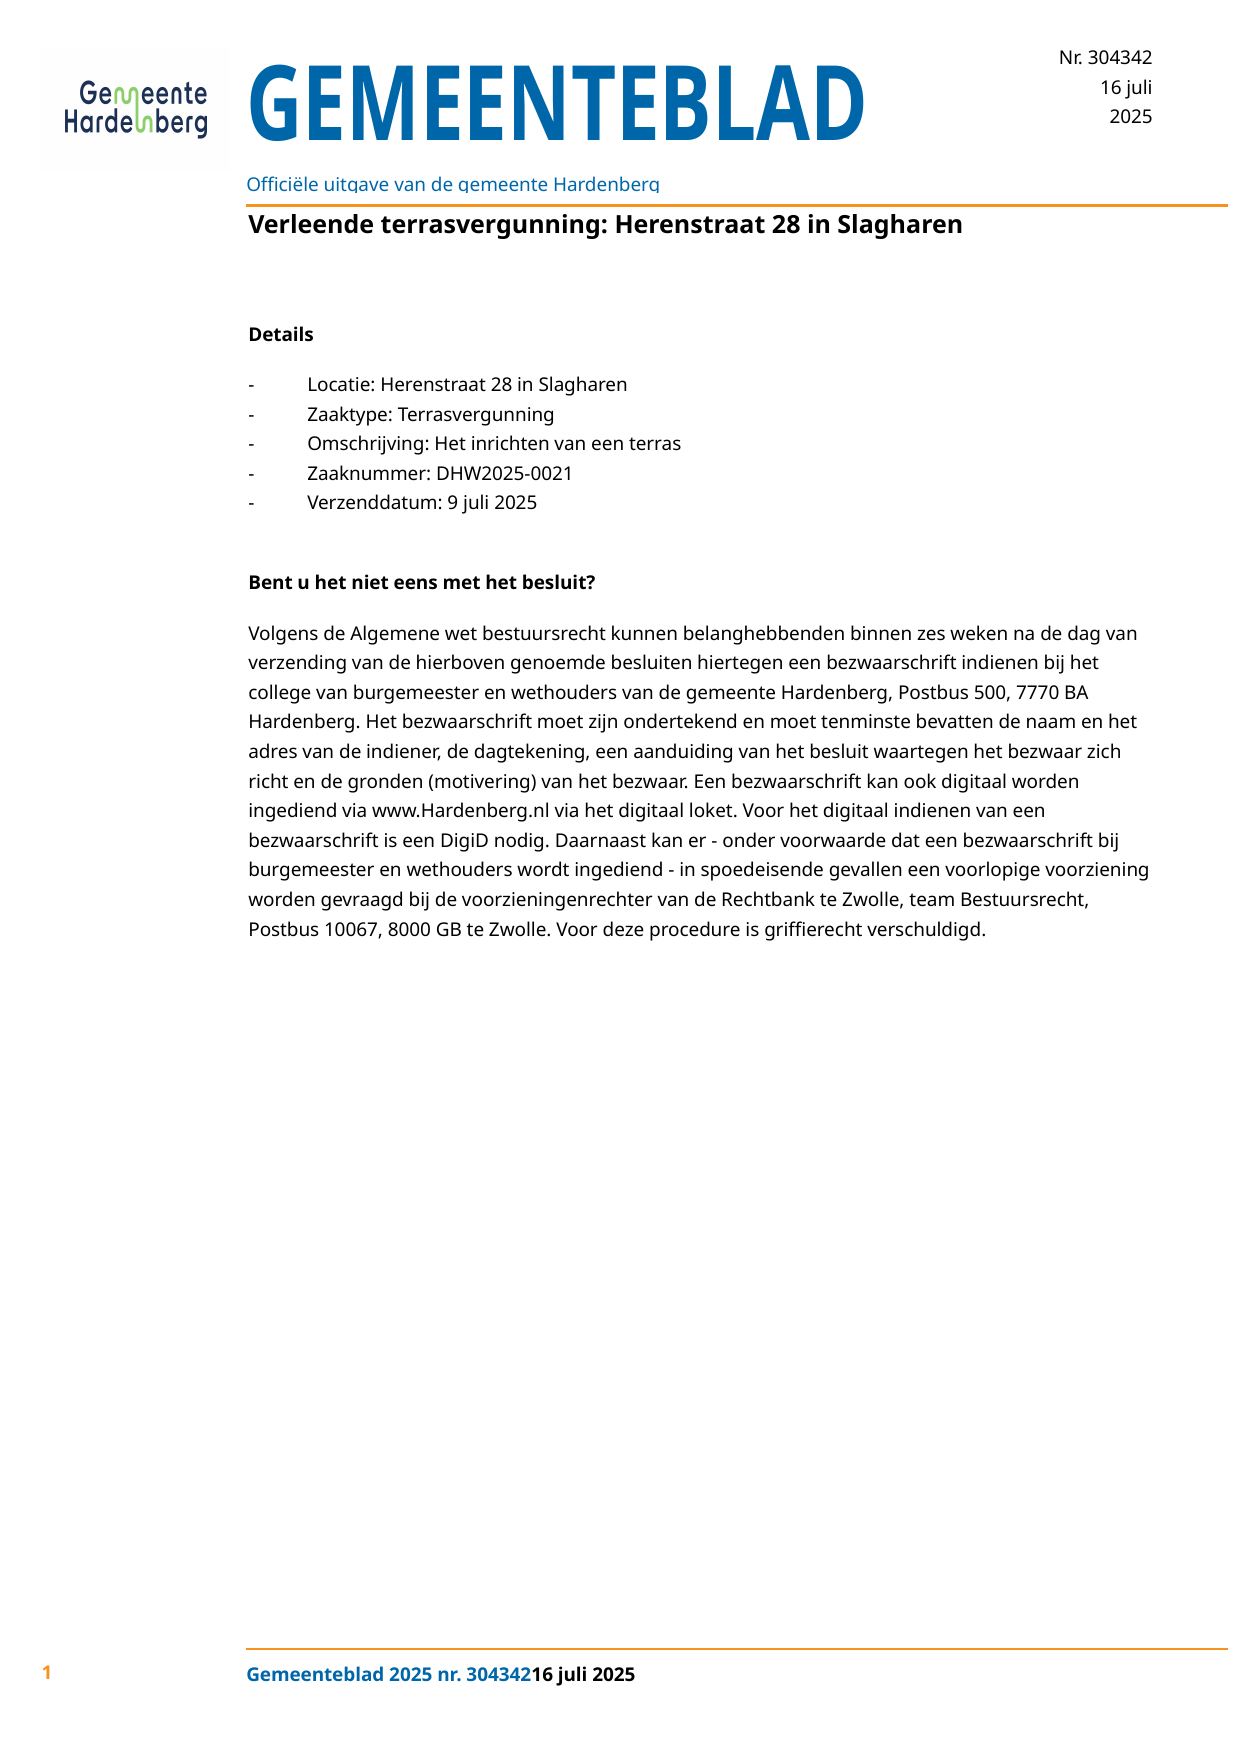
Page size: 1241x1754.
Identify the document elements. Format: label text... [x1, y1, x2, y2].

list Zaaktype: Terrasvergunning [248, 401, 1152, 426]
list Omschrijving: Het inrichten van een terras [248, 430, 1152, 456]
text Bent u het niet eens met het besluit? [248, 569, 1152, 595]
picture [41, 47, 231, 172]
list Zaaknummer: DHW2025-0021 [248, 460, 1152, 486]
text Details [248, 321, 1152, 346]
text Volgens de Algemene wet bestuursrecht kunnen belanghebbenden binnen zes weken na de dag van verzending van de hierboven genoemde besluiten hiertegen een bezwaarschrift indienen bij het college van burgemeester en wethouders van de gemeente Hardenberg, Postbus 500, 7770 BA Hardenberg. Het bezwaarschrift moet zijn ondertekend en moet tenminste bevatten de naam en het adres van de indiener, de dagtekening, een aanduiding van het besluit waartegen het bezwaar zich richt en de gronden (motivering) van het bezwaar. Een bezwaarschrift kan ook digitaal worden ingediend via www.Hardenberg.nl via het digitaal loket. Voor het digitaal indienen van een bezwaarschrift is een DigiD nodig. Daarnaast kan er - onder voorwaarde dat een bezwaarschrift bij burgemeester en wethouders wordt ingediend - in spoedeisende gevallen een voorlopige voorziening worden gevraagd bij de voorzieningenrechter van de Rechtbank te Zwolle, team Bestuursrecht, Postbus 10067, 8000 GB te Zwolle. Voor deze procedure is griffierecht verschuldigd. [248, 620, 1152, 941]
list Locatie: Herenstraat 28 in Slagharen [248, 371, 1152, 397]
list Verzenddatum: 9 juli 2025 [248, 489, 1152, 515]
text Verleende terrasvergunning: Herenstraat 28 in Slagharen [248, 207, 1152, 241]
